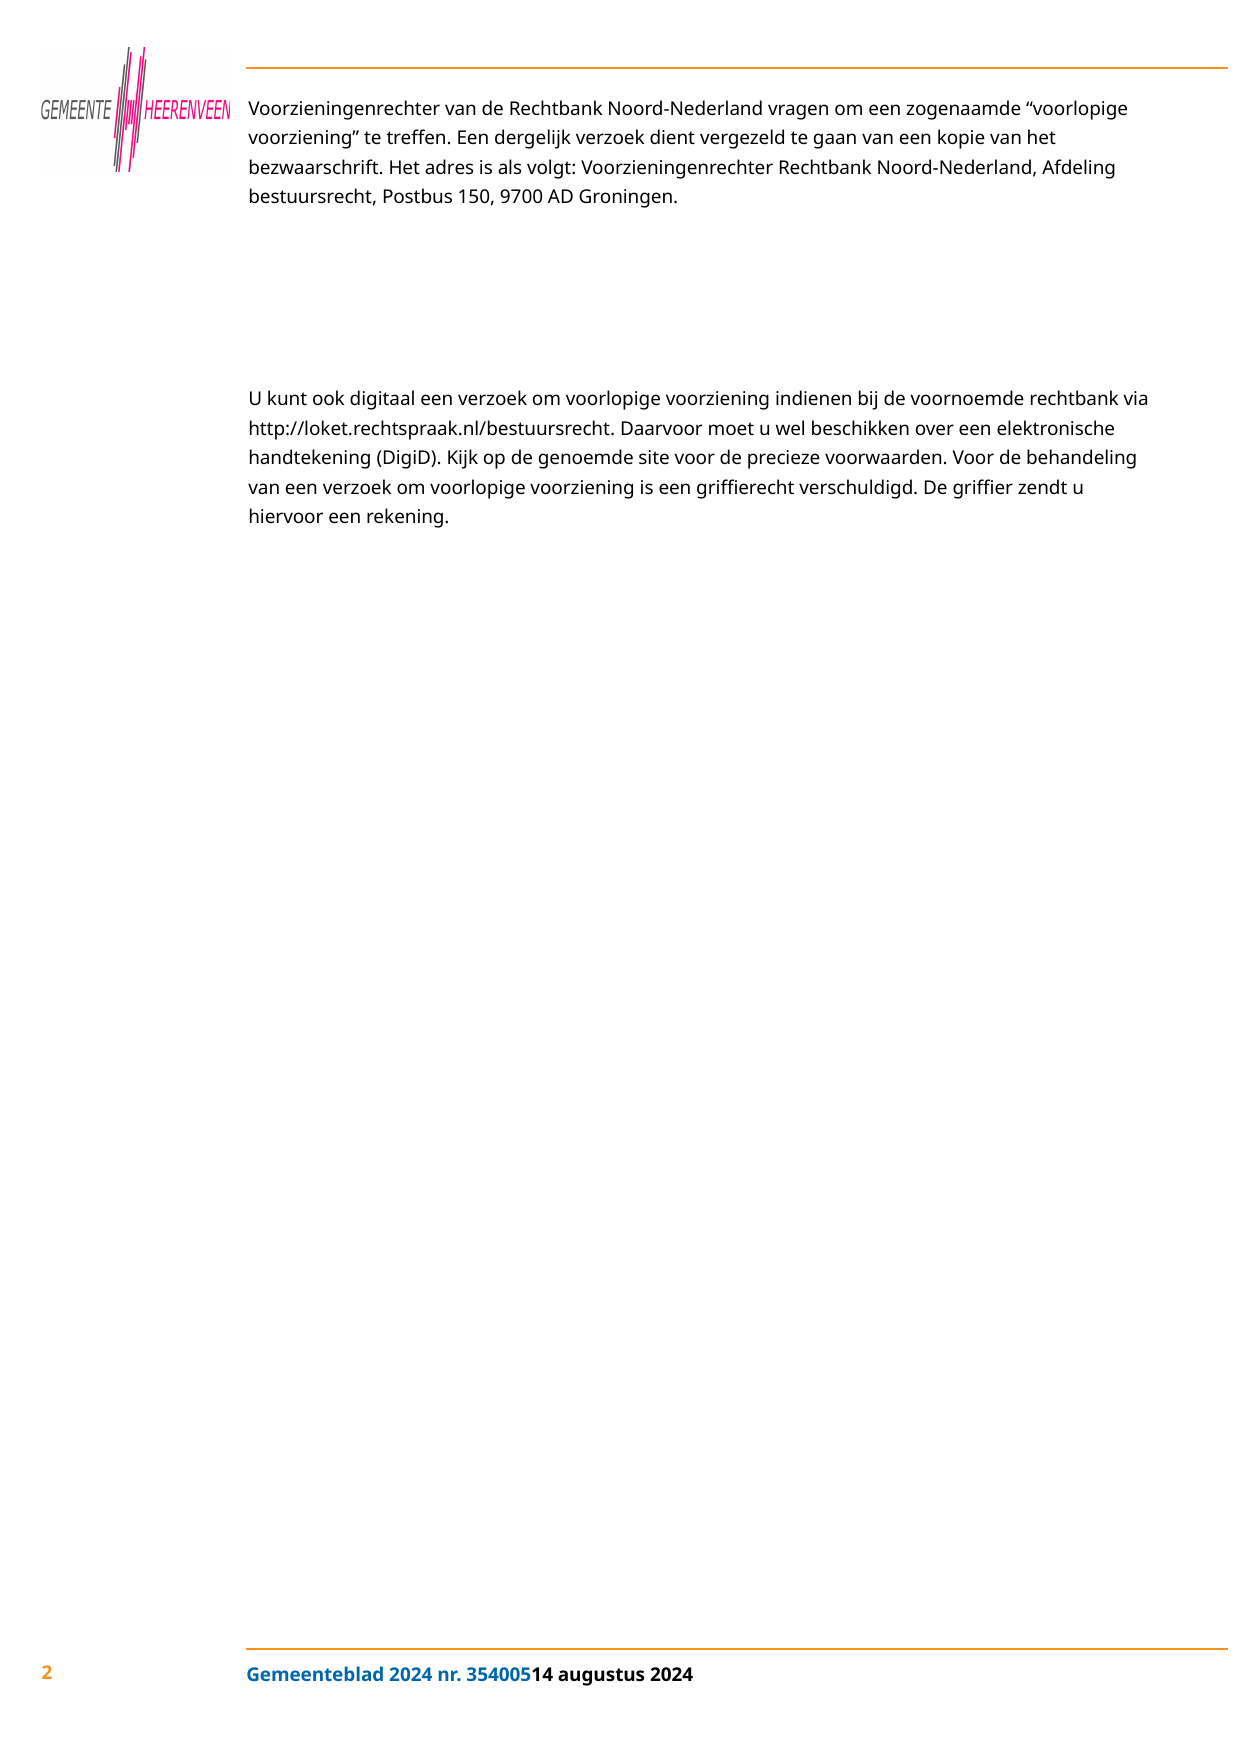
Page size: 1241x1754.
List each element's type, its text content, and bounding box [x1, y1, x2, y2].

text U kunt ook digitaal een verzoek om voorlopige voorziening indienen bij de voornoemde rechtbank via http://loket.rechtspraak.nl/bestuursrecht. Daarvoor moet u wel beschikken over een elektronische handtekening (DigiD). Kijk op de genoemde site voor de precieze voorwaarden. Voor de behandeling van een verzoek om voorlopige voorziening is een griffierecht verschuldigd. De griffier zendt u hiervoor een rekening. [248, 385, 1152, 529]
text Voorzieningenrechter van de Rechtbank Noord-Nederland vragen om een zogenaamde “voorlopige voorziening” te treffen. Een dergelijk verzoek dient vergezeld te gaan van een kopie van het bezwaarschrift. Het adres is als volgt: Voorzieningenrechter Rechtbank Noord-Nederland, Afdeling bestuursrecht, Postbus 150, 9700 AD Groningen. [248, 95, 1152, 209]
picture [41, 47, 231, 172]
